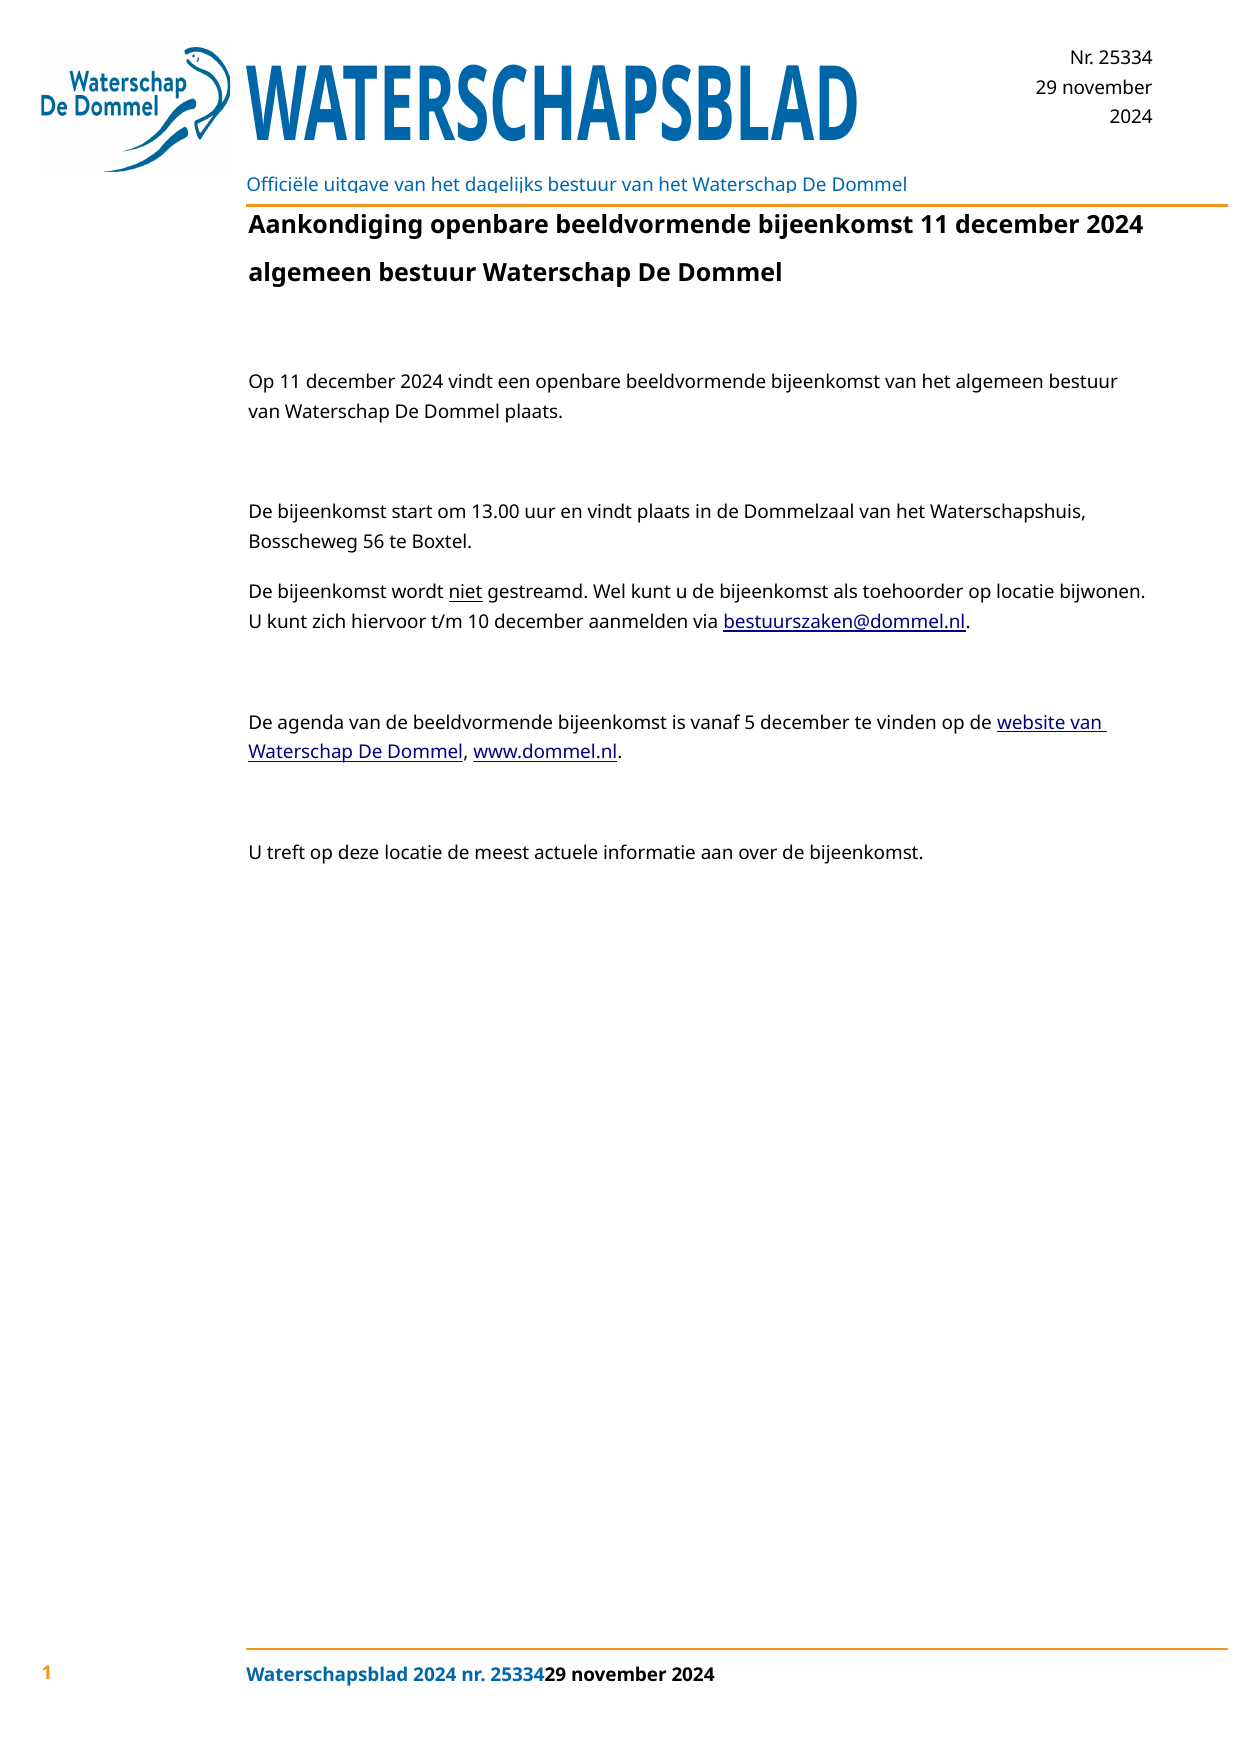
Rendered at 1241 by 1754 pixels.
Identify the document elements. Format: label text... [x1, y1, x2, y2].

text De bijeenkomst wordt niet gestreamd. Wel kunt u de bijeenkomst als toehoorder op locatie bijwonen. U kunt zich hiervoor t/m 10 december aanmelden via bestuurszaken@dommel.nl. [248, 579, 1152, 634]
picture [204, 47, 231, 76]
picture [41, 47, 231, 172]
picture [198, 118, 210, 131]
text Aankondiging openbare beeldvormende bijeenkomst 11 december 2024 algemeen bestuur Waterschap De Dommel [248, 207, 1152, 288]
text Op 11 december 2024 vindt een openbare beeldvormende bijeenkomst van het algemeen bestuur van Waterschap De Dommel plaats. [248, 368, 1152, 424]
text De bijeenkomst start om 13.00 uur en vindt plaats in de Dommelzaal van het Waterschapshuis, Bosscheweg 56 te Boxtel. [248, 499, 1152, 554]
text U treft op deze locatie de meest actuele informatie aan over de bijeenkomst. [248, 839, 1152, 865]
picture [45, 99, 51, 111]
text De agenda van de beeldvormende bijeenkomst is vanaf 5 december te vinden op de website van Waterschap De Dommel, www.dommel.nl. [248, 709, 1152, 764]
